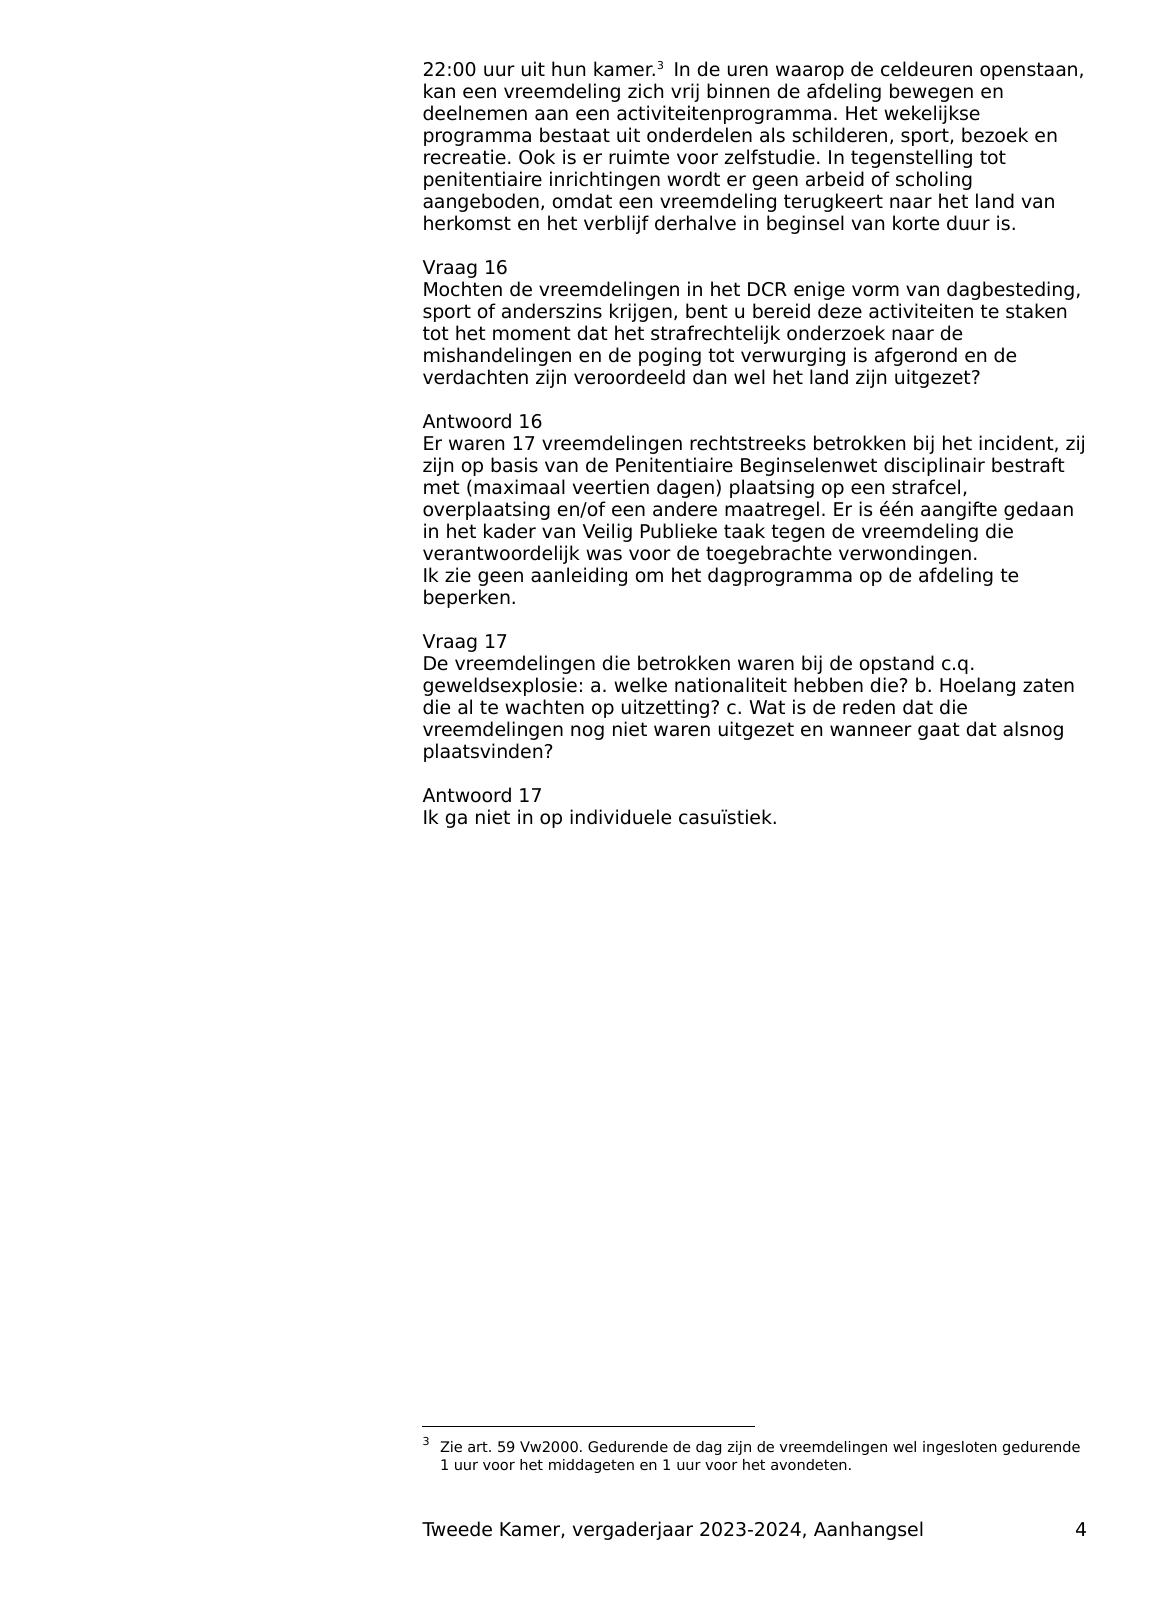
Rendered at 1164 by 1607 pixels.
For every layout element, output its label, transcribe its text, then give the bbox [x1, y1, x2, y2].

text Er waren 17 vreemdelingen rechtstreeks betrokken bij het incident, zij zijn op basis van de Penitentiaire Beginselenwet disciplinair bestraft met (maximaal veertien dagen) plaatsing op een strafcel, overplaatsing en/of een andere maatregel. Er is één aangifte gedaan in het kader van Veilig Publieke taak tegen de vreemdeling die verantwoordelijk was voor de toegebrachte verwondingen. [422, 433, 1087, 565]
text Mochten de vreemdelingen in het DCR enige vorm van dagbesteding, sport of anderszins krijgen, bent u bereid deze activiteiten te staken tot het moment dat het strafrechtelijk onderzoek naar de mishandelingen en de poging tot verwurging is afgerond en de verdachten zijn veroordeeld dan wel het land zijn uitgezet? [422, 279, 1087, 389]
text Ik zie geen aanleiding om het dagprogramma op de afdeling te beperken. [422, 565, 1087, 609]
text Antwoord 17 [422, 785, 1087, 807]
text Ik ga niet in op individuele casuïstiek. [422, 807, 1087, 829]
text Vraag 17 [422, 631, 1087, 653]
text De vreemdelingen die betrokken waren bij de opstand c.q. geweldsexplosie: a. welke nationaliteit hebben die? b. Hoelang zaten die al te wachten op uitzetting? c. Wat is de reden dat die vreemdelingen nog niet waren uitgezet en wanneer gaat dat alsnog plaatsvinden? [422, 653, 1087, 763]
text Zie art. 59 Vw2000. Gedurende de dag zijn de vreemdelingen wel ingesloten gedurende 1 uur voor het middageten en 1 uur voor het avondeten. [422, 1435, 1087, 1474]
text 22:00 uur uit hun kamer. In de uren waarop de celdeuren openstaan, kan een vreemdeling zich vrij binnen de afdeling bewegen en deelnemen aan een activiteitenprogramma. Het wekelijkse programma bestaat uit onderdelen als schilderen, sport, bezoek en recreatie. Ook is er ruimte voor zelfstudie. In tegenstelling tot penitentiaire inrichtingen wordt er geen arbeid of scholing aangeboden, omdat een vreemdeling terugkeert naar het land van herkomst en het verblijf derhalve in beginsel van korte duur is. [422, 59, 1087, 235]
text Vraag 16 [422, 257, 1087, 279]
text Antwoord 16 [422, 411, 1087, 433]
